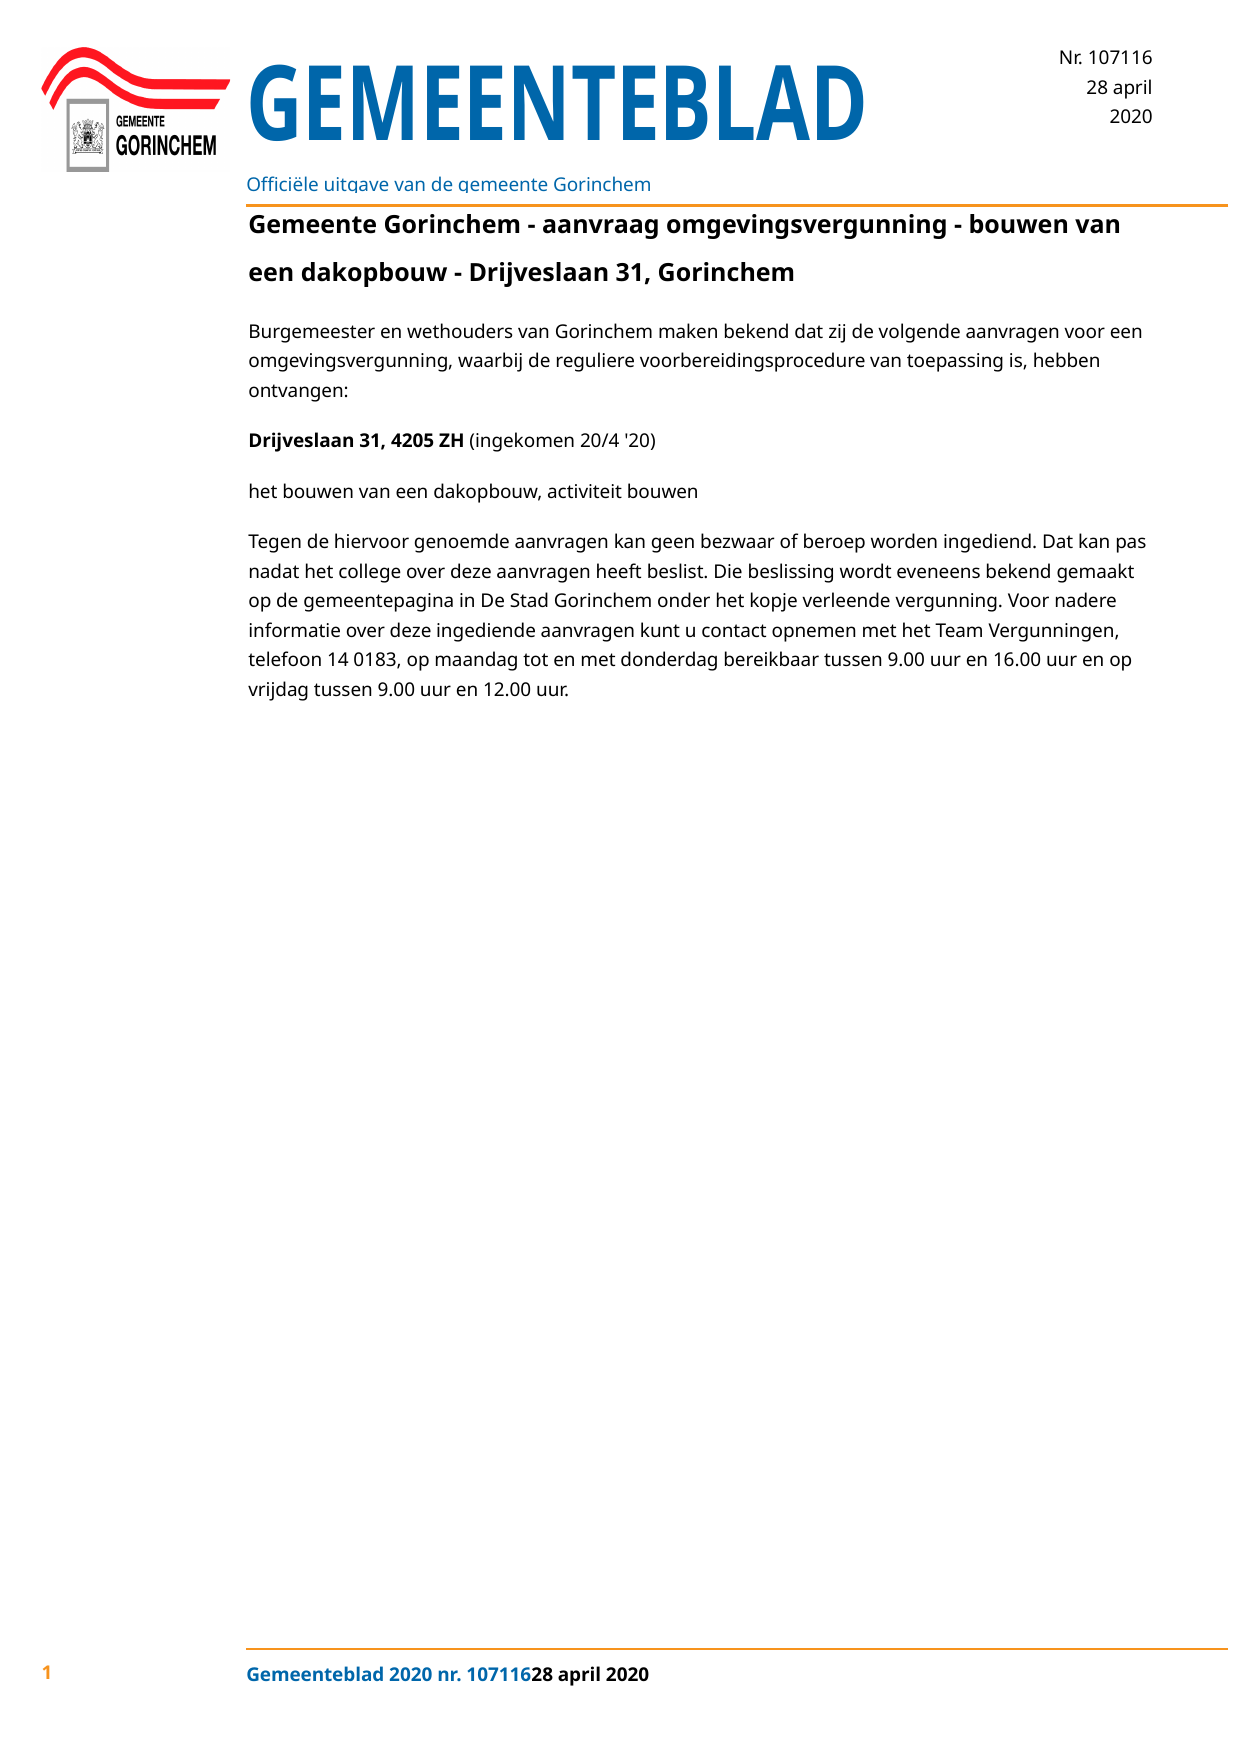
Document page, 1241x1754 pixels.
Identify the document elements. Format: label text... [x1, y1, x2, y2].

text Drijveslaan 31, 4205 ZH (ingekomen 20/4 '20) [248, 427, 1152, 453]
text Gemeente Gorinchem - aanvraag omgevingsvergunning - bouwen van een dakopbouw - Drijveslaan 31, Gorinchem [248, 207, 1152, 288]
text Tegen de hiervoor genoemde aanvragen kan geen bezwaar of beroep worden ingediend. Dat kan pas nadat het college over deze aanvragen heeft beslist. Die beslissing wordt eveneens bekend gemaakt op de gemeentepagina in De Stad Gorinchem onder het kopje verleende vergunning. Voor nadere informatie over deze ingediende aanvragen kunt u contact opnemen met het Team Vergunningen, telefoon 14 0183, op maandag tot en met donderdag bereikbaar tussen 9.00 uur en 16.00 uur en op vrijdag tussen 9.00 uur en 12.00 uur. [248, 528, 1152, 702]
text Burgemeester en wethouders van Gorinchem maken bekend dat zij de volgende aanvragen voor een omgevingsvergunning, waarbij de reguliere voorbereidingsprocedure van toepassing is, hebben ontvangen: [248, 318, 1152, 403]
picture [41, 47, 231, 172]
text het bouwen van een dakopbouw, activiteit bouwen [248, 478, 1152, 504]
